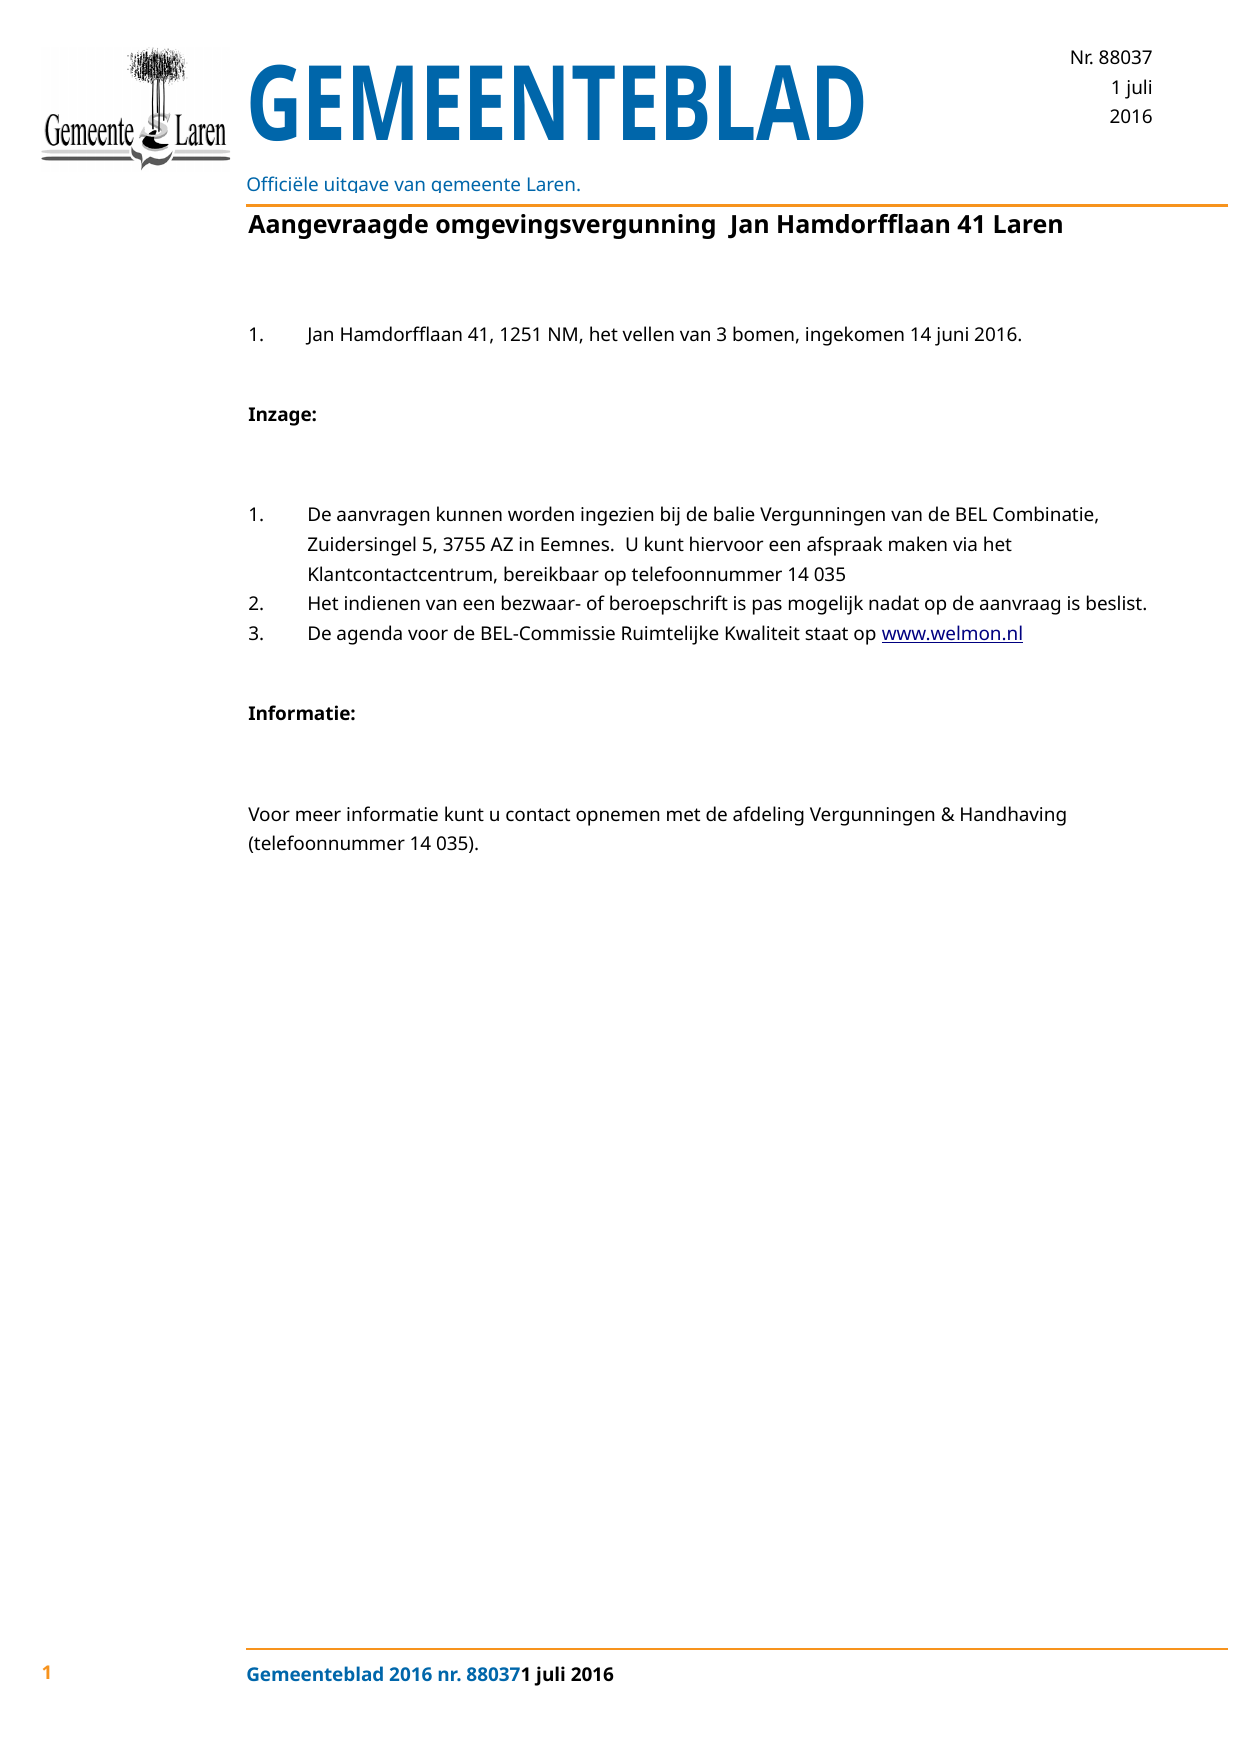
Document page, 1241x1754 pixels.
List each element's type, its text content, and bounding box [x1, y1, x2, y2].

picture [41, 47, 231, 172]
list Jan Hamdorfflaan 41, 1251 NM, het vellen van 3 bomen, ingekomen 14 juni 2016. [248, 321, 1152, 346]
text Aangevraagde omgevingsvergunning Jan Hamdorfflaan 41 Laren [248, 207, 1152, 241]
list De aanvragen kunnen worden ingezien bij de balie Vergunningen van de BEL Combinatie, Zuidersingel 5, 3755 AZ in Eemnes. U kunt hiervoor een afspraak maken via het Klantcontactcentrum, bereikbaar op telefoonnummer 14 035 [248, 502, 1152, 586]
text Voor meer informatie kunt u contact opnemen met de afdeling Vergunningen & Handhaving (telefoonnummer 14 035). [248, 801, 1152, 856]
text Informatie: [248, 700, 1152, 726]
text Inzage: [248, 401, 1152, 426]
list De agenda voor de BEL-Commissie Ruimtelijke Kwaliteit staat op www.welmon.nl [248, 620, 1152, 646]
list Het indienen van een bezwaar- of beroepschrift is pas mogelijk nadat op de aanvraag is beslist. [248, 590, 1152, 616]
